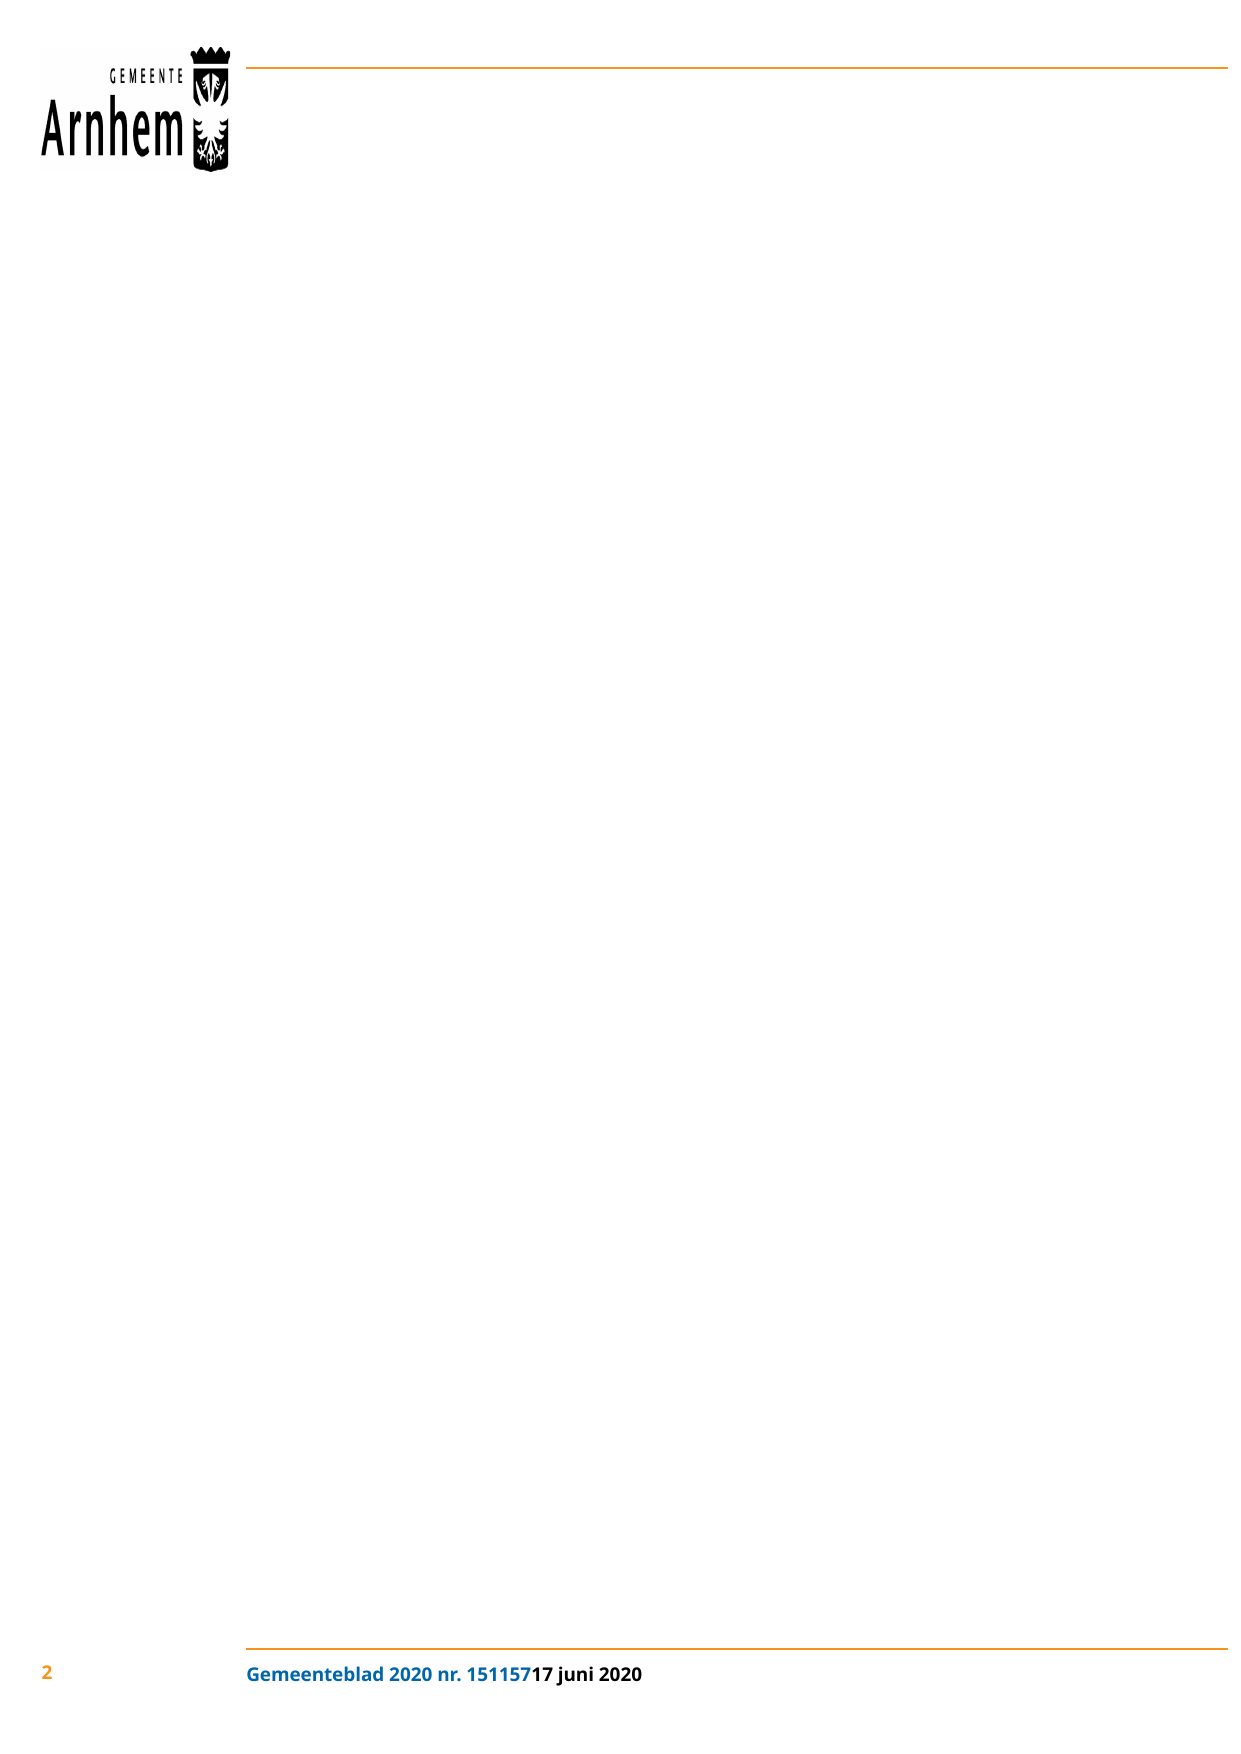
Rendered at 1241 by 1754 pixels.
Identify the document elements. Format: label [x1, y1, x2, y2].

picture [41, 47, 231, 172]
